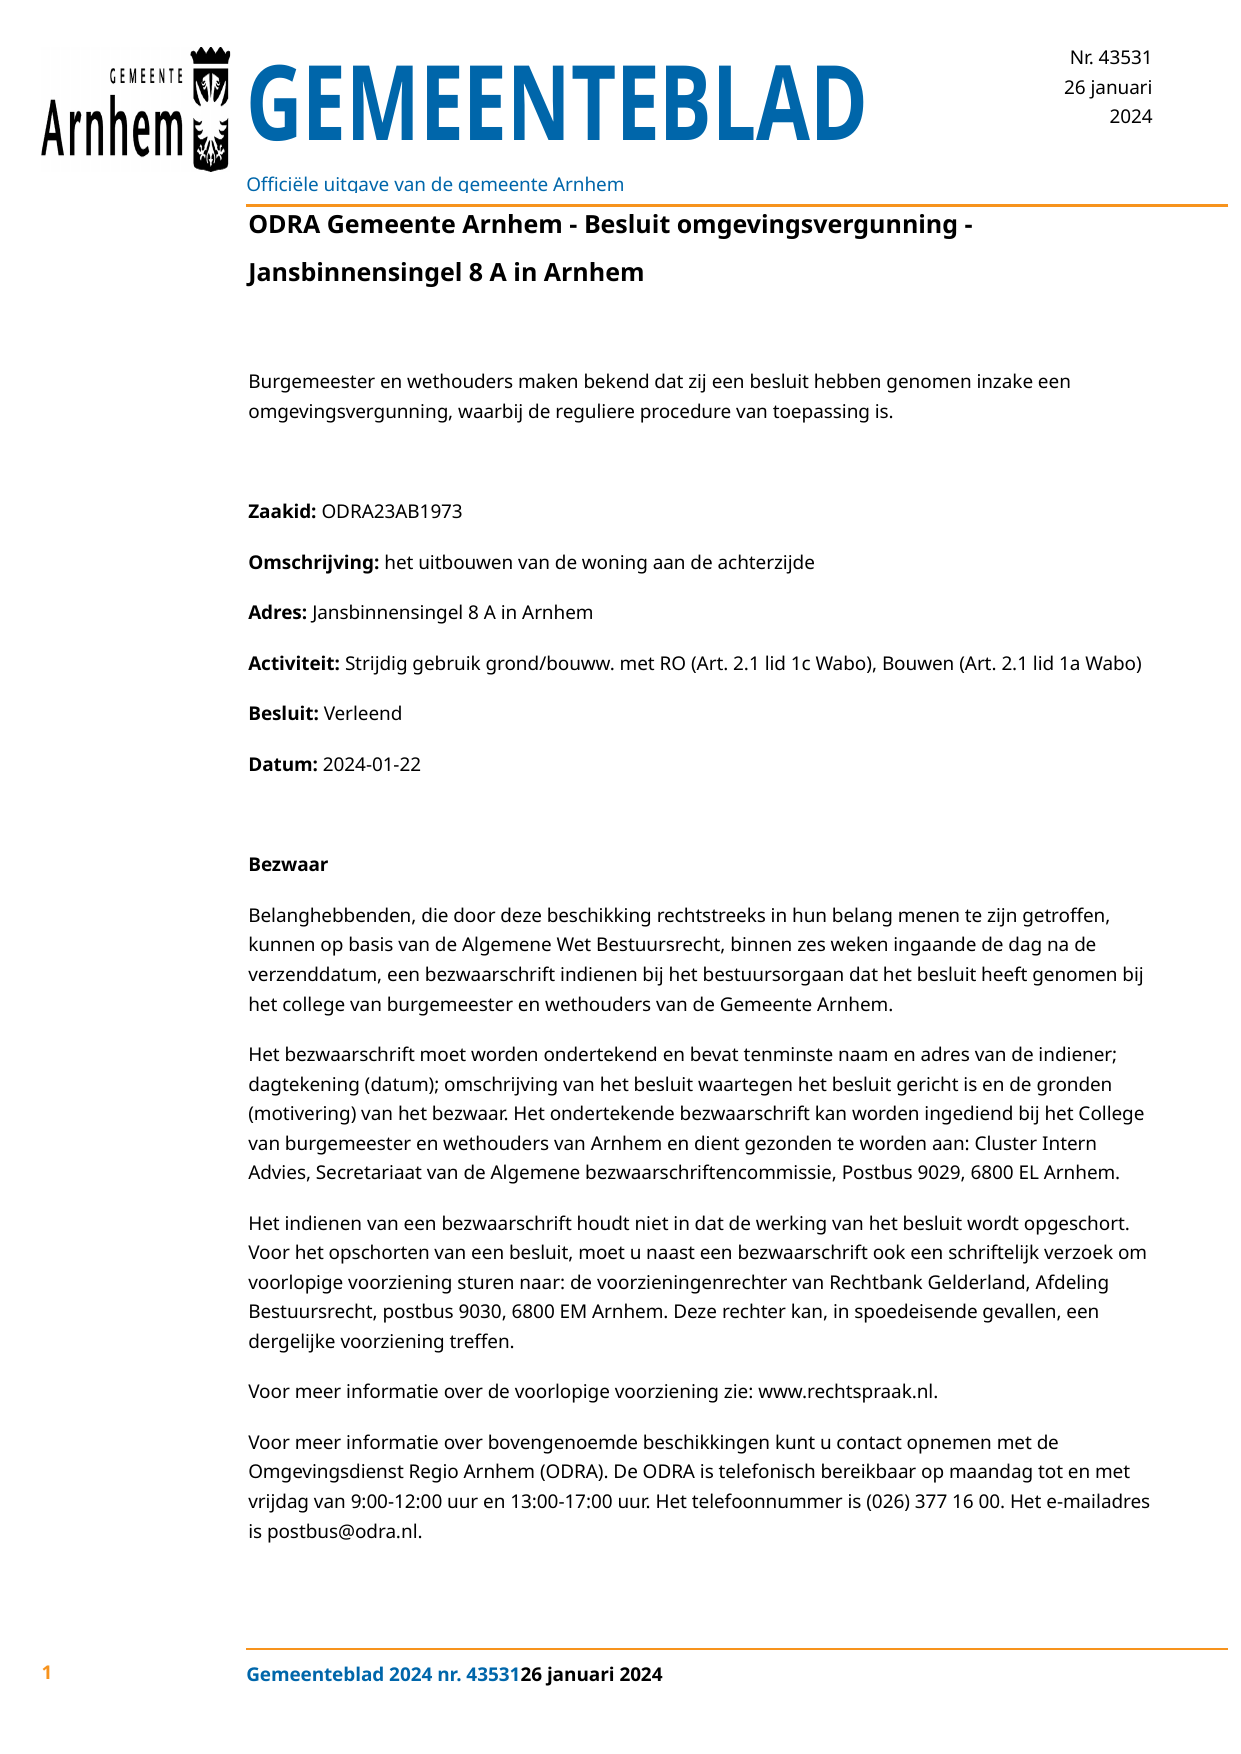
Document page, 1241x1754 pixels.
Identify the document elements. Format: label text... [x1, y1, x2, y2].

text Besluit: Verleend [248, 700, 1152, 726]
text Het bezwaarschrift moet worden ondertekend en bevat tenminste naam en adres van de indiener; dagtekening (datum); omschrijving van het besluit waartegen het besluit gericht is en de gronden (motivering) van het bezwaar. Het ondertekende bezwaarschrift kan worden ingediend bij het College van burgemeester en wethouders van Arnhem en dient gezonden te worden aan: Cluster Intern Advies, Secretariaat van de Algemene bezwaarschriftencommissie, Postbus 9029, 6800 EL Arnhem. [248, 1041, 1152, 1185]
text Voor meer informatie over de voorlopige voorziening zie: www.rechtspraak.nl. [248, 1379, 1152, 1404]
text Activiteit: Strijdig gebruik grond/bouww. met RO (Art. 2.1 lid 1c Wabo), Bouwen (Art. 2.1 lid 1a Wabo) [248, 650, 1152, 676]
text Adres: Jansbinnensingel 8 A in Arnhem [248, 599, 1152, 625]
text Het indienen van een bezwaarschrift houdt niet in dat de werking van het besluit wordt opgeschort. Voor het opschorten van een besluit, moet u naast een bezwaarschrift ook een schriftelijk verzoek om voorlopige voorziening sturen naar: de voorzieningenrechter van Rechtbank Gelderland, Afdeling Bestuursrecht, postbus 9030, 6800 EM Arnhem. Deze rechter kan, in spoedeisende gevallen, een dergelijke voorziening treffen. [248, 1210, 1152, 1354]
text Burgemeester en wethouders maken bekend dat zij een besluit hebben genomen inzake een omgevingsvergunning, waarbij de reguliere procedure van toepassing is. [248, 368, 1152, 424]
text Bezwaar [248, 852, 1152, 877]
text Datum: 2024-01-22 [248, 751, 1152, 777]
picture [41, 47, 231, 172]
text ODRA Gemeente Arnhem - Besluit omgevingsvergunning - Jansbinnensingel 8 A in Arnhem [248, 207, 1152, 288]
text Omschrijving: het uitbouwen van de woning aan de achterzijde [248, 549, 1152, 575]
text Voor meer informatie over bovengenoemde beschikkingen kunt u contact opnemen met de Omgevingsdienst Regio Arnhem (ODRA). De ODRA is telefonisch bereikbaar op maandag tot en met vrijdag van 9:00-12:00 uur en 13:00-17:00 uur. Het telefoonnummer is (026) 377 16 00. Het e-mailadres is postbus@odra.nl. [248, 1429, 1152, 1544]
text Belanghebbenden, die door deze beschikking rechtstreeks in hun belang menen te zijn getroffen, kunnen op basis van de Algemene Wet Bestuursrecht, binnen zes weken ingaande de dag na de verzenddatum, een bezwaarschrift indienen bij het bestuursorgaan dat het besluit heeft genomen bij het college van burgemeester en wethouders van de Gemeente Arnhem. [248, 902, 1152, 1017]
text Zaakid: ODRA23AB1973 [248, 499, 1152, 524]
